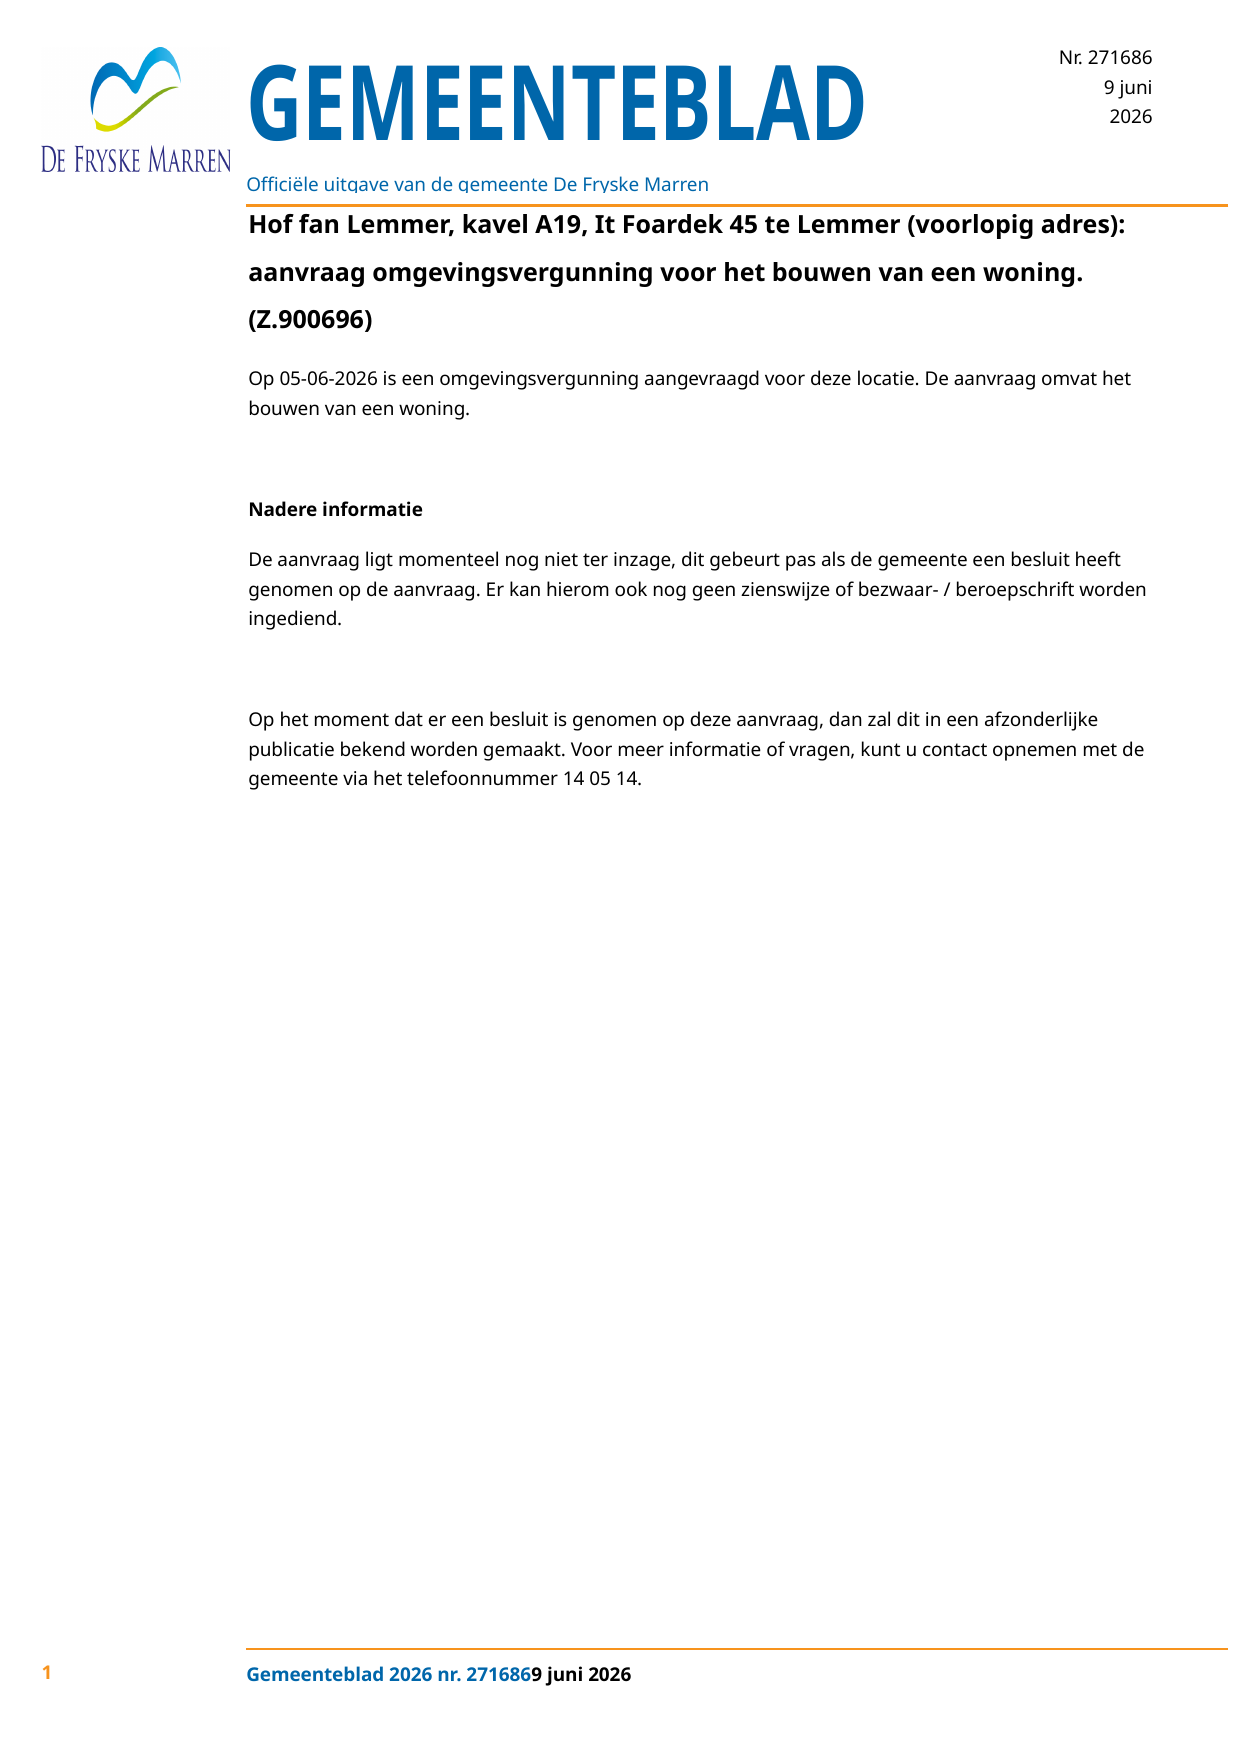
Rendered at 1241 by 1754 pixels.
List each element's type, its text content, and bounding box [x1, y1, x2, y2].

picture [41, 47, 231, 172]
text Nadere informatie [248, 496, 1152, 522]
text De aanvraag ligt momenteel nog niet ter inzage, dit gebeurt pas als de gemeente een besluit heeft genomen op de aanvraag. Er kan hierom ook nog geen zienswijze of bezwaar- / beroepschrift worden ingediend. [248, 546, 1152, 631]
text Op 05-06-2026 is een omgevingsvergunning aangevraagd voor deze locatie. De aanvraag omvat het bouwen van een woning. [248, 366, 1152, 421]
text Op het moment dat er een besluit is genomen op deze aanvraag, dan zal dit in een afzonderlijke publicatie bekend worden gemaakt. Voor meer informatie of vragen, kunt u contact opnemen met de gemeente via het telefoonnummer 14 05 14. [248, 706, 1152, 791]
text Hof fan Lemmer, kavel A19, It Foardek 45 te Lemmer (voorlopig adres): aanvraag omgevingsvergunning voor het bouwen van een woning. (Z.900696) [248, 207, 1152, 336]
